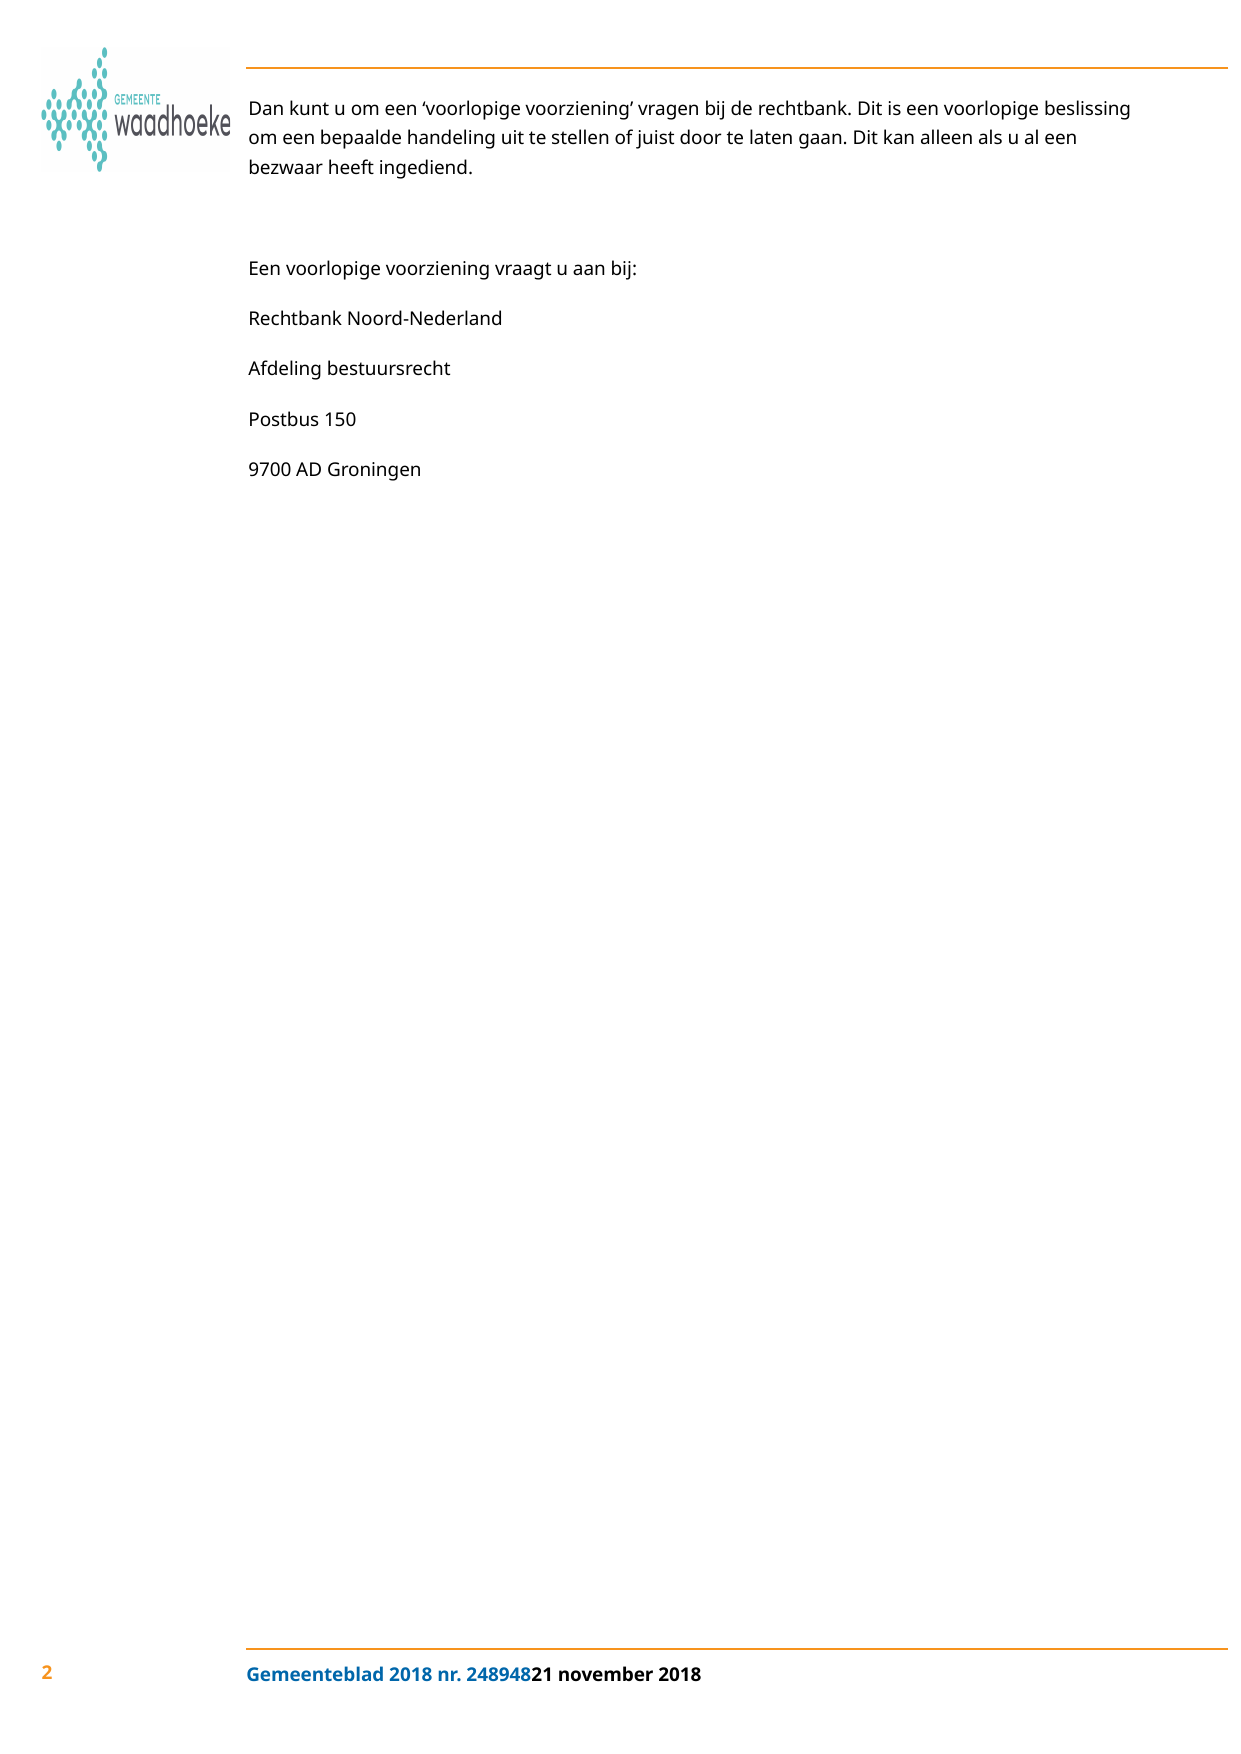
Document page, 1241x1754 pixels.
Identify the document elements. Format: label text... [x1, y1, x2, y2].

text Rechtbank Noord-Nederland [248, 305, 1152, 331]
text Een voorlopige voorziening vraagt u aan bij: [248, 255, 1152, 281]
text Dan kunt u om een ‘voorlopige voorziening’ vragen bij de rechtbank. Dit is een voorlopige beslissing om een bepaalde handeling uit te stellen of juist door te laten gaan. Dit kan alleen als u al een bezwaar heeft ingediend. [248, 95, 1152, 180]
text Afdeling bestuursrecht [248, 356, 1152, 381]
picture [41, 47, 231, 172]
text Postbus 150 [248, 406, 1152, 432]
text 9700 AD Groningen [248, 456, 1152, 482]
